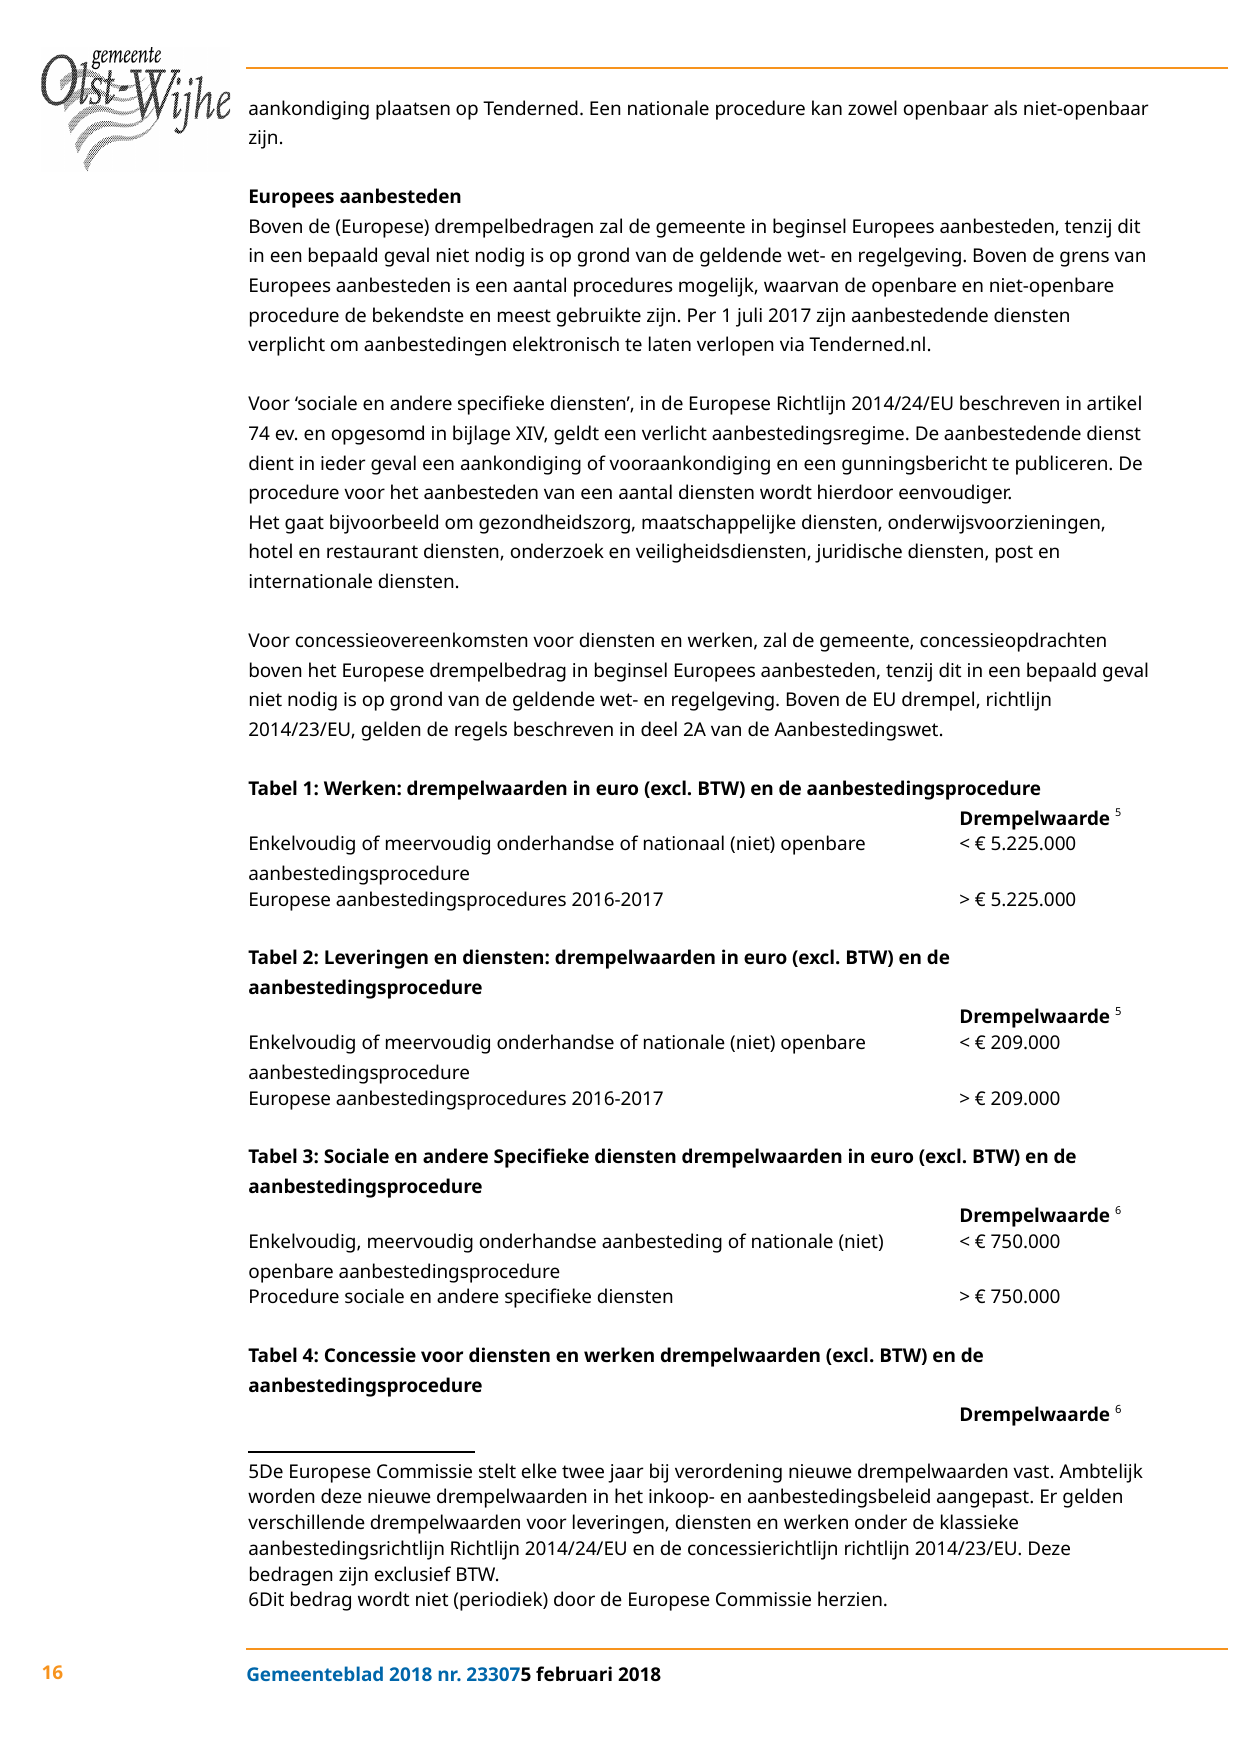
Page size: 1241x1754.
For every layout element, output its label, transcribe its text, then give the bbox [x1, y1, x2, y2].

text Tabel 4: Concessie voor diensten en werken drempelwaarden (excl. BTW) en de aanbestedingsprocedure [248, 1342, 1152, 1397]
table_cell < € 5.225.000 [959, 831, 1152, 886]
table_cell Europese aanbestedingsprocedures 2016-2017 [248, 1085, 959, 1111]
table_cell Enkelvoudig, meervoudig onderhandse aanbesteding of nationale (niet) openbare aanbestedingsprocedure [248, 1228, 959, 1284]
table_header [248, 805, 959, 831]
table_cell < € 750.000 [959, 1228, 1152, 1284]
table_header [248, 1203, 959, 1228]
text Europees aanbesteden [248, 183, 1152, 209]
table_cell > € 209.000 [959, 1085, 1152, 1111]
text aankondiging plaatsen op Tenderned. Een nationale procedure kan zowel openbaar als niet-openbaar zijn. [248, 95, 1152, 150]
table_header Drempelwaarde [959, 805, 1152, 831]
text Tabel 3: Sociale en andere Specifieke diensten drempelwaarden in euro (excl. BTW) en de aanbestedingsprocedure [248, 1143, 1152, 1199]
table_cell Enkelvoudig of meervoudig onderhandse of nationale (niet) openbare aanbestedingsprocedure [248, 1030, 959, 1085]
table_cell Procedure sociale en andere specifieke diensten [248, 1284, 959, 1309]
table_header [248, 1004, 959, 1029]
table_header [248, 1401, 959, 1427]
text Boven de (Europese) drempelbedragen zal de gemeente in beginsel Europees aanbesteden, tenzij dit in een bepaald geval niet nodig is op grond van de geldende wet- en regelgeving. Boven de grens van Europees aanbesteden is een aantal procedures mogelijk, waarvan de openbare en niet-openbare procedure de bekendste en meest gebruikte zijn. Per 1 juli 2017 zijn aanbestedende diensten verplicht om aanbestedingen elektronisch te laten verlopen via Tenderned.nl. [248, 213, 1152, 357]
table_cell > € 750.000 [959, 1284, 1152, 1309]
text Voor ‘sociale en andere specifieke diensten’, in de Europese Richtlijn 2014/24/EU beschreven in artikel 74 ev. en opgesomd in bijlage XIV, geldt een verlicht aanbestedingsregime. De aanbestedende dienst dient in ieder geval een aankondiging of vooraankondiging en een gunningsbericht te publiceren. De procedure voor het aanbesteden van een aantal diensten wordt hierdoor eenvoudiger. [248, 391, 1152, 505]
table_header Drempelwaarde 5 [959, 1004, 1152, 1029]
table_cell < € 209.000 [959, 1030, 1152, 1085]
table_cell > € 5.225.000 [959, 886, 1152, 912]
text Tabel 1: Werken: drempelwaarden in euro (excl. BTW) en de aanbestedingsprocedure [248, 775, 1152, 801]
table_cell Enkelvoudig of meervoudig onderhandse of nationaal (niet) openbare aanbestedingsprocedure [248, 831, 959, 886]
text Tabel 2: Leveringen en diensten: drempelwaarden in euro (excl. BTW) en de aanbestedingsprocedure [248, 944, 1152, 1000]
table_header Drempelwaarde [959, 1203, 1152, 1228]
table_header Drempelwaarde 6 [959, 1401, 1152, 1427]
text Voor concessieovereenkomsten voor diensten en werken, zal de gemeente, concessieopdrachten boven het Europese drempelbedrag in beginsel Europees aanbesteden, tenzij dit in een bepaald geval niet nodig is op grond van de geldende wet- en regelgeving. Boven de EU drempel, richtlijn 2014/23/EU, gelden de regels beschreven in deel 2A van de Aanbestedingswet. [248, 627, 1152, 742]
table_cell Europese aanbestedingsprocedures 2016-2017 [248, 886, 959, 912]
text Het gaat bijvoorbeeld om gezondheidszorg, maatschappelijke diensten, onderwijsvoorzieningen, hotel en restaurant diensten, onderzoek en veiligheidsdiensten, juridische diensten, post en internationale diensten. [248, 509, 1152, 594]
picture [41, 47, 231, 172]
